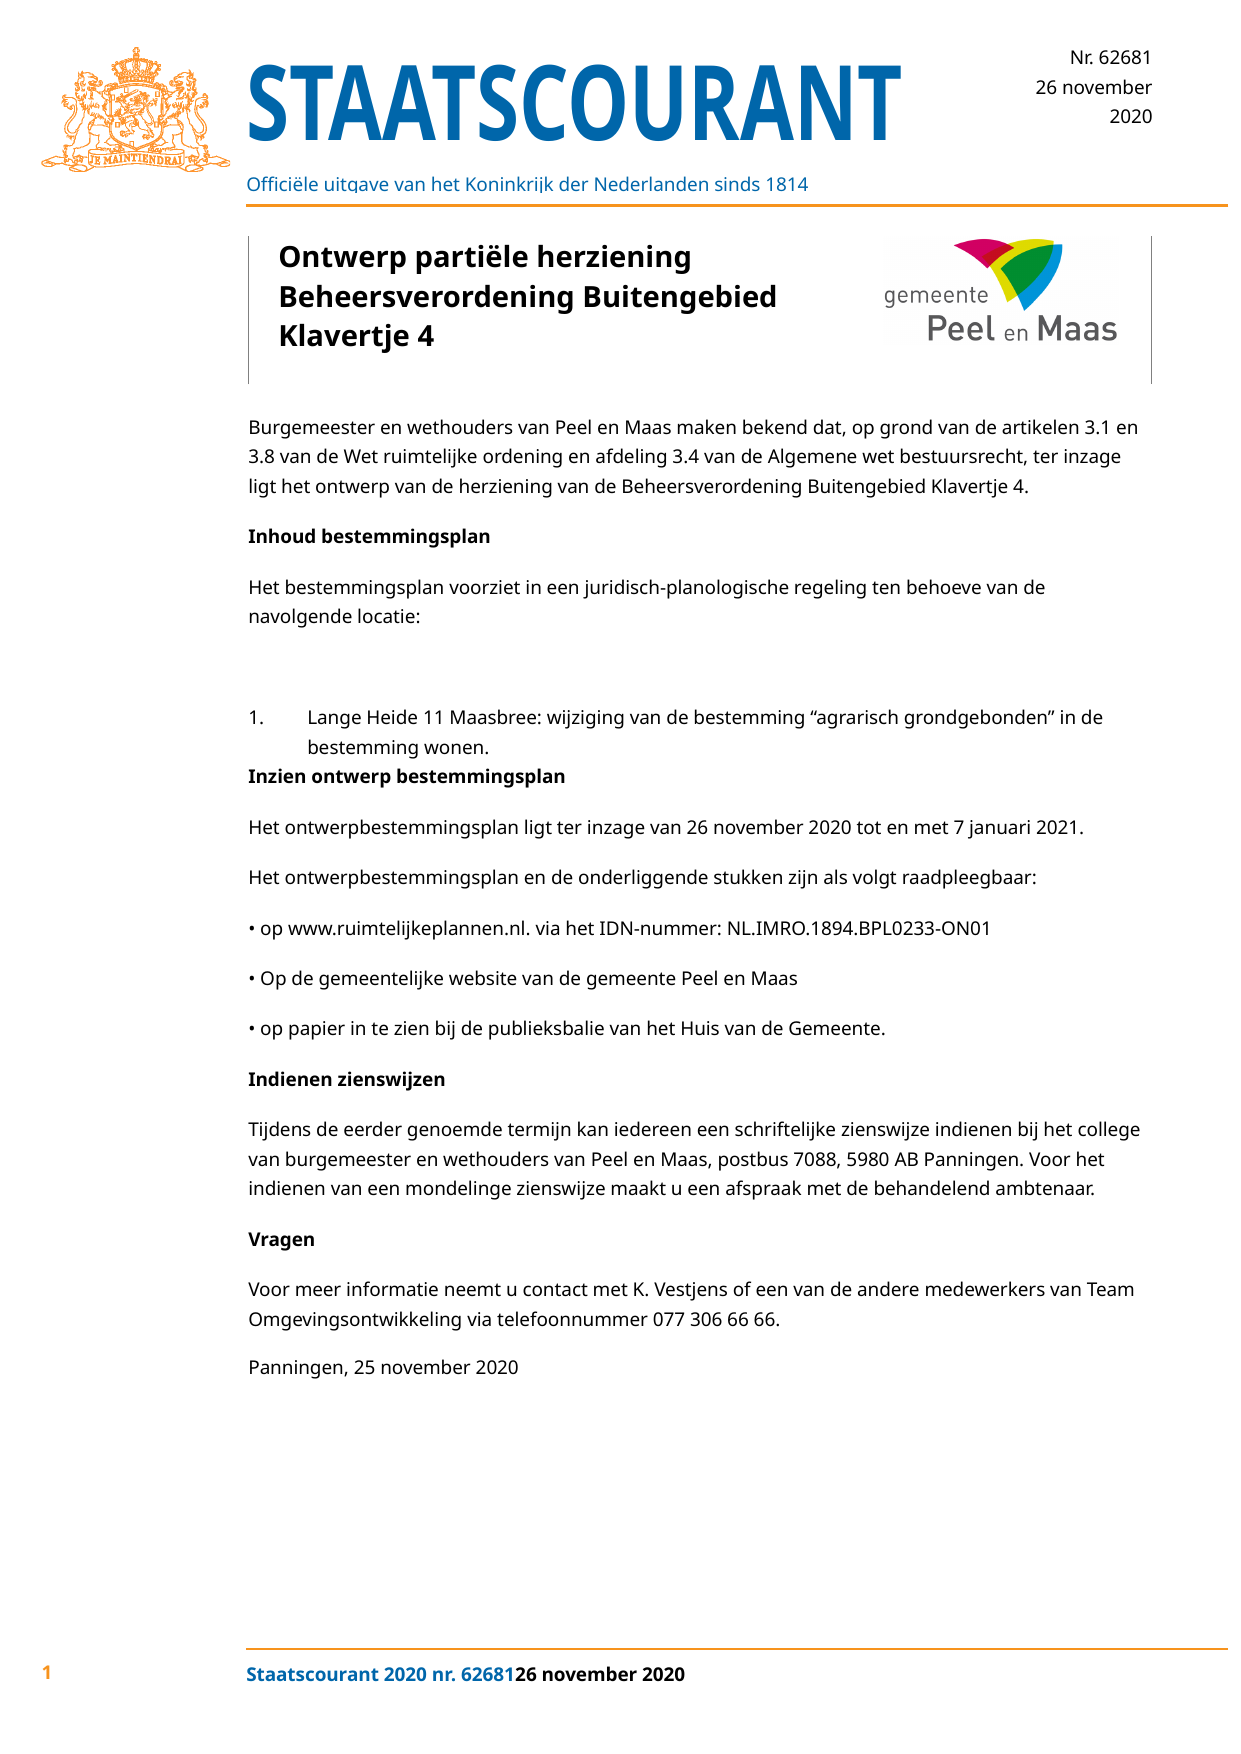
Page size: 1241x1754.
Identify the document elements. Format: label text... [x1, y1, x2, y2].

text Tijdens de eerder genoemde termijn kan iedereen een schriftelijke zienswijze indienen bij het college van burgemeester en wethouders van Peel en Maas, postbus 7088, 5980 AB Panningen. Voor het indienen van een mondelinge zienswijze maakt u een afspraak met de behandelend ambtenaar. [248, 1116, 1152, 1201]
text Vragen [248, 1226, 1152, 1252]
list Lange Heide 11 Maasbree: wijziging van de bestemming “agrarisch grondgebonden” in de bestemming wonen. [248, 704, 1152, 760]
text Voor meer informatie neemt u contact met K. Vestjens of een van de andere medewerkers van Team Omgevingsontwikkeling via telefoonnummer 077 306 66 66. [248, 1276, 1152, 1332]
text Panningen, 25 november 2020 [248, 1354, 1152, 1379]
picture [882, 236, 1119, 345]
text Burgemeester en wethouders van Peel en Maas maken bekend dat, op grond van de artikelen 3.1 en 3.8 van de Wet ruimtelijke ordening en afdeling 3.4 van de Algemene wet bestuursrecht, ter inzage ligt het ontwerp van de herziening van de Beheersverordening Buitengebied Klavertje 4. [248, 414, 1152, 499]
text • op www.ruimtelijkeplannen.nl. via het IDN-nummer: NL.IMRO.1894.BPL0233-ON01 [248, 915, 1152, 941]
text Het bestemmingsplan voorziet in een juridisch-planologische regeling ten behoeve van de navolgende locatie: [248, 574, 1152, 629]
text Inhoud bestemmingsplan [248, 523, 1152, 549]
table_header [850, 236, 1151, 384]
text Het ontwerpbestemmingsplan ligt ter inzage van 26 november 2020 tot en met 7 januari 2021. [248, 814, 1152, 840]
text Inzien ontwerp bestemmingsplan [248, 763, 1152, 789]
text • Op de gemeentelijke website van de gemeente Peel en Maas [248, 965, 1152, 991]
text Indienen zienswijzen [248, 1066, 1152, 1092]
picture [41, 47, 231, 172]
text • op papier in te zien bij de publieksbalie van het Huis van de Gemeente. [248, 1016, 1152, 1041]
text Het ontwerpbestemmingsplan en de onderliggende stukken zijn als volgt raadpleegbaar: [248, 864, 1152, 890]
table_header Ontwerp partiële herziening Beheersverordening Buitengebied Klavertje 4 [249, 236, 850, 384]
